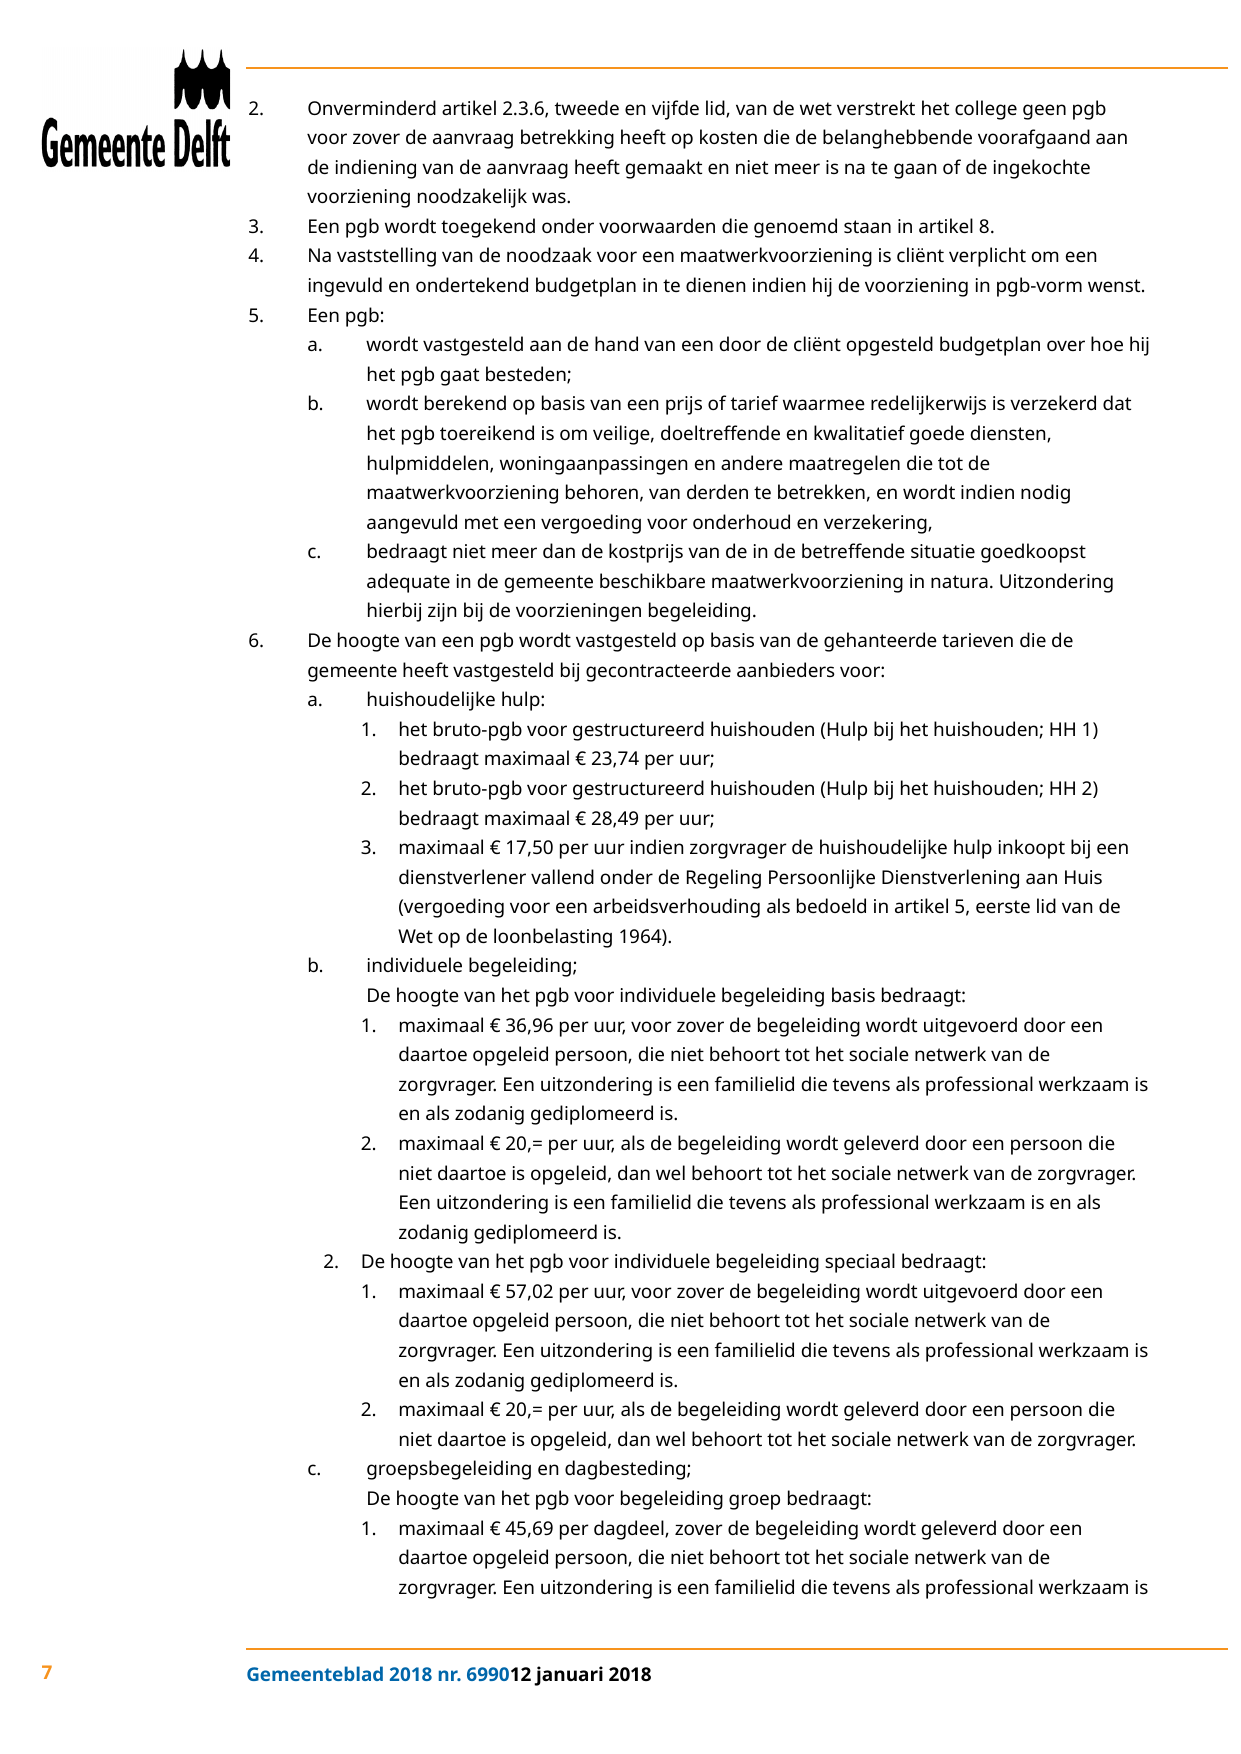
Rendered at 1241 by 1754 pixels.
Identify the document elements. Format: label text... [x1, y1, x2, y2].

list Een pgb: [248, 302, 1152, 328]
list De hoogte van het pgb voor individuele begeleiding speciaal bedraagt: [323, 1248, 1152, 1274]
list De hoogte van het pgb voor begeleiding groep bedraagt: [307, 1485, 1152, 1511]
list bedraagt niet meer dan de kostprijs van de in de betreffende situatie goedkoopst adequate in de gemeente beschikbare maatwerkvoorziening in natura. Uitzondering hierbij zijn bij de voorzieningen begeleiding. [307, 538, 1152, 623]
list maximaal € 17,50 per uur indien zorgvrager de huishoudelijke hulp inkoopt bij een dienstverlener vallend onder de Regeling Persoonlijke Dienstverlening aan Huis (vergoeding voor een arbeidsverhouding als bedoeld in artikel 5, eerste lid van de Wet op de loonbelasting 1964). [361, 834, 1152, 949]
list Onverminderd artikel 2.3.6, tweede en vijfde lid, van de wet verstrekt het college geen pgb voor zover de aanvraag betrekking heeft op kosten die de belanghebbende voorafgaand aan de indiening van de aanvraag heeft gemaakt en niet meer is na te gaan of de ingekochte voorziening noodzakelijk was. [248, 95, 1152, 209]
list maximaal € 36,96 per uur, voor zover de begeleiding wordt uitgevoerd door een daartoe opgeleid persoon, die niet behoort tot het sociale netwerk van de zorgvrager. Een uitzondering is een familielid die tevens als professional werkzaam is en als zodanig gediplomeerd is. [361, 1012, 1152, 1126]
list Een pgb wordt toegekend onder voorwaarden die genoemd staan in artikel 8. [248, 213, 1152, 239]
picture [41, 47, 231, 172]
list De hoogte van het pgb voor individuele begeleiding basis bedraagt: [307, 982, 1152, 1008]
list het bruto-pgb voor gestructureerd huishouden (Hulp bij het huishouden; HH 1) bedraagt maximaal € 23,74 per uur; [361, 716, 1152, 771]
list wordt vastgesteld aan de hand van een door de cliënt opgesteld budgetplan over hoe hij het pgb gaat besteden; [307, 331, 1152, 387]
list individuele begeleiding; [307, 953, 1152, 978]
list het bruto-pgb voor gestructureerd huishouden (Hulp bij het huishouden; HH 2) bedraagt maximaal € 28,49 per uur; [361, 775, 1152, 831]
list wordt berekend op basis van een prijs of tarief waarmee redelijkerwijs is verzekerd dat [307, 391, 1152, 416]
list maximaal € 20,= per uur, als de begeleiding wordt geleverd door een persoon die niet daartoe is opgeleid, dan wel behoort tot het sociale netwerk van de zorgvrager. Een uitzondering is een familielid die tevens als professional werkzaam is en als zodanig gediplomeerd is. [361, 1130, 1152, 1245]
list maximaal € 57,02 per uur, voor zover de begeleiding wordt uitgevoerd door een daartoe opgeleid persoon, die niet behoort tot het sociale netwerk van de zorgvrager. Een uitzondering is een familielid die tevens als professional werkzaam is en als zodanig gediplomeerd is. [361, 1278, 1152, 1393]
list maximaal € 20,= per uur, als de begeleiding wordt geleverd door een persoon die niet daartoe is opgeleid, dan wel behoort tot het sociale netwerk van de zorgvrager. [361, 1396, 1152, 1452]
list Na vaststelling van de noodzaak voor een maatwerkvoorziening is cliënt verplicht om een ingevuld en ondertekend budgetplan in te dienen indien hij de voorziening in pgb-vorm wenst. [248, 243, 1152, 298]
list huishoudelijke hulp: [307, 686, 1152, 712]
list maximaal € 45,69 per dagdeel, zover de begeleiding wordt geleverd door een daartoe opgeleid persoon, die niet behoort tot het sociale netwerk van de zorgvrager. Een uitzondering is een familielid die tevens als professional werkzaam is [361, 1515, 1152, 1600]
list groepsbegeleiding en dagbesteding; [307, 1456, 1152, 1481]
list het pgb toereikend is om veilige, doeltreffende en kwalitatief goede diensten, hulpmiddelen, woningaanpassingen en andere maatregelen die tot de maatwerkvoorziening behoren, van derden te betrekken, en wordt indien nodig aangevuld met een vergoeding voor onderhoud en verzekering, [307, 420, 1152, 535]
list De hoogte van een pgb wordt vastgesteld op basis van de gehanteerde tarieven die de gemeente heeft vastgesteld bij gecontracteerde aanbieders voor: [248, 627, 1152, 683]
